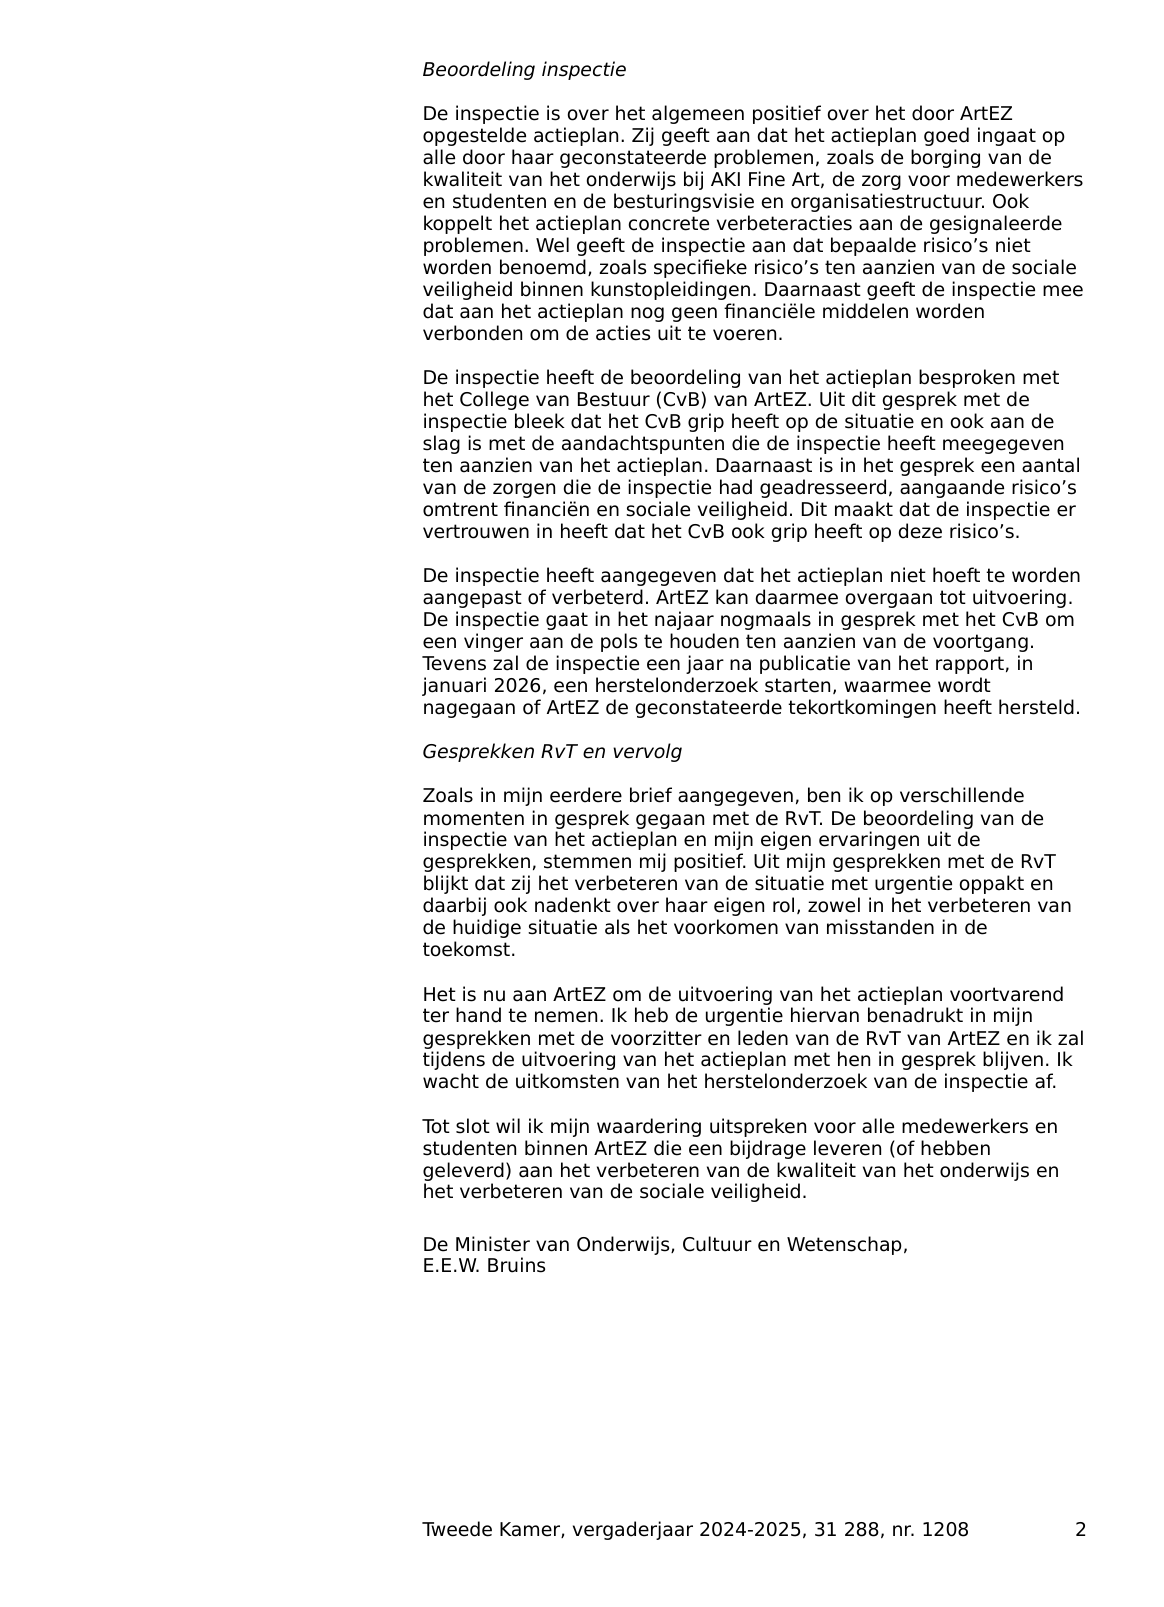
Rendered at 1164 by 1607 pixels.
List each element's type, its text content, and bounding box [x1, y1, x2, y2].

text De Minister van Onderwijs, Cultuur en Wetenschap, E.E.W. Bruins [422, 1233, 1087, 1277]
subtitle Beoordeling inspectie [422, 59, 1087, 81]
text De inspectie is over het algemeen positief over het door ArtEZ opgestelde actieplan. Zij geeft aan dat het actieplan goed ingaat op alle door haar geconstateerde problemen, zoals de borging van de kwaliteit van het onderwijs bij AKI Fine Art, de zorg voor medewerkers en studenten en de besturingsvisie en organisatiestructuur. Ook koppelt het actieplan concrete verbeteracties aan de gesignaleerde problemen. Wel geeft de inspectie aan dat bepaalde risico’s niet worden benoemd, zoals specifieke risico’s ten aanzien van de sociale veiligheid binnen kunstopleidingen. Daarnaast geeft de inspectie mee dat aan het actieplan nog geen financiële middelen worden verbonden om de acties uit te voeren. [422, 103, 1087, 345]
text Tot slot wil ik mijn waardering uitspreken voor alle medewerkers en studenten binnen ArtEZ die een bijdrage leveren (of hebben geleverd) aan het verbeteren van de kwaliteit van het onderwijs en het verbeteren van de sociale veiligheid. [422, 1116, 1087, 1203]
text Het is nu aan ArtEZ om de uitvoering van het actieplan voortvarend ter hand te nemen. Ik heb de urgentie hiervan benadrukt in mijn gesprekken met de voorzitter en leden van de RvT van ArtEZ en ik zal tijdens de uitvoering van het actieplan met hen in gesprek blijven. Ik wacht de uitkomsten van het herstelonderzoek van de inspectie af. [422, 983, 1087, 1093]
subtitle Gesprekken RvT en vervolg [422, 741, 1087, 763]
text Zoals in mijn eerdere brief aangegeven, ben ik op verschillende momenten in gesprek gegaan met de RvT. De beoordeling van de inspectie van het actieplan en mijn eigen ervaringen uit de gesprekken, stemmen mij positief. Uit mijn gesprekken met de RvT blijkt dat zij het verbeteren van de situatie met urgentie oppakt en daarbij ook nadenkt over haar eigen rol, zowel in het verbeteren van de huidige situatie als het voorkomen van misstanden in de toekomst. [422, 785, 1087, 961]
text De inspectie heeft de beoordeling van het actieplan besproken met het College van Bestuur (CvB) van ArtEZ. Uit dit gesprek met de inspectie bleek dat het CvB grip heeft op de situatie en ook aan de slag is met de aandachtspunten die de inspectie heeft meegegeven ten aanzien van het actieplan. Daarnaast is in het gesprek een aantal van de zorgen die de inspectie had geadresseerd, aangaande risico’s omtrent financiën en sociale veiligheid. Dit maakt dat de inspectie er vertrouwen in heeft dat het CvB ook grip heeft op deze risico’s. [422, 367, 1087, 543]
text De inspectie heeft aangegeven dat het actieplan niet hoeft te worden aangepast of verbeterd. ArtEZ kan daarmee overgaan tot uitvoering. De inspectie gaat in het najaar nogmaals in gesprek met het CvB om een vinger aan de pols te houden ten aanzien van de voortgang. Tevens zal de inspectie een jaar na publicatie van het rapport, in januari 2026, een herstelonderzoek starten, waarmee wordt nagegaan of ArtEZ de geconstateerde tekortkomingen heeft hersteld. [422, 565, 1087, 719]
